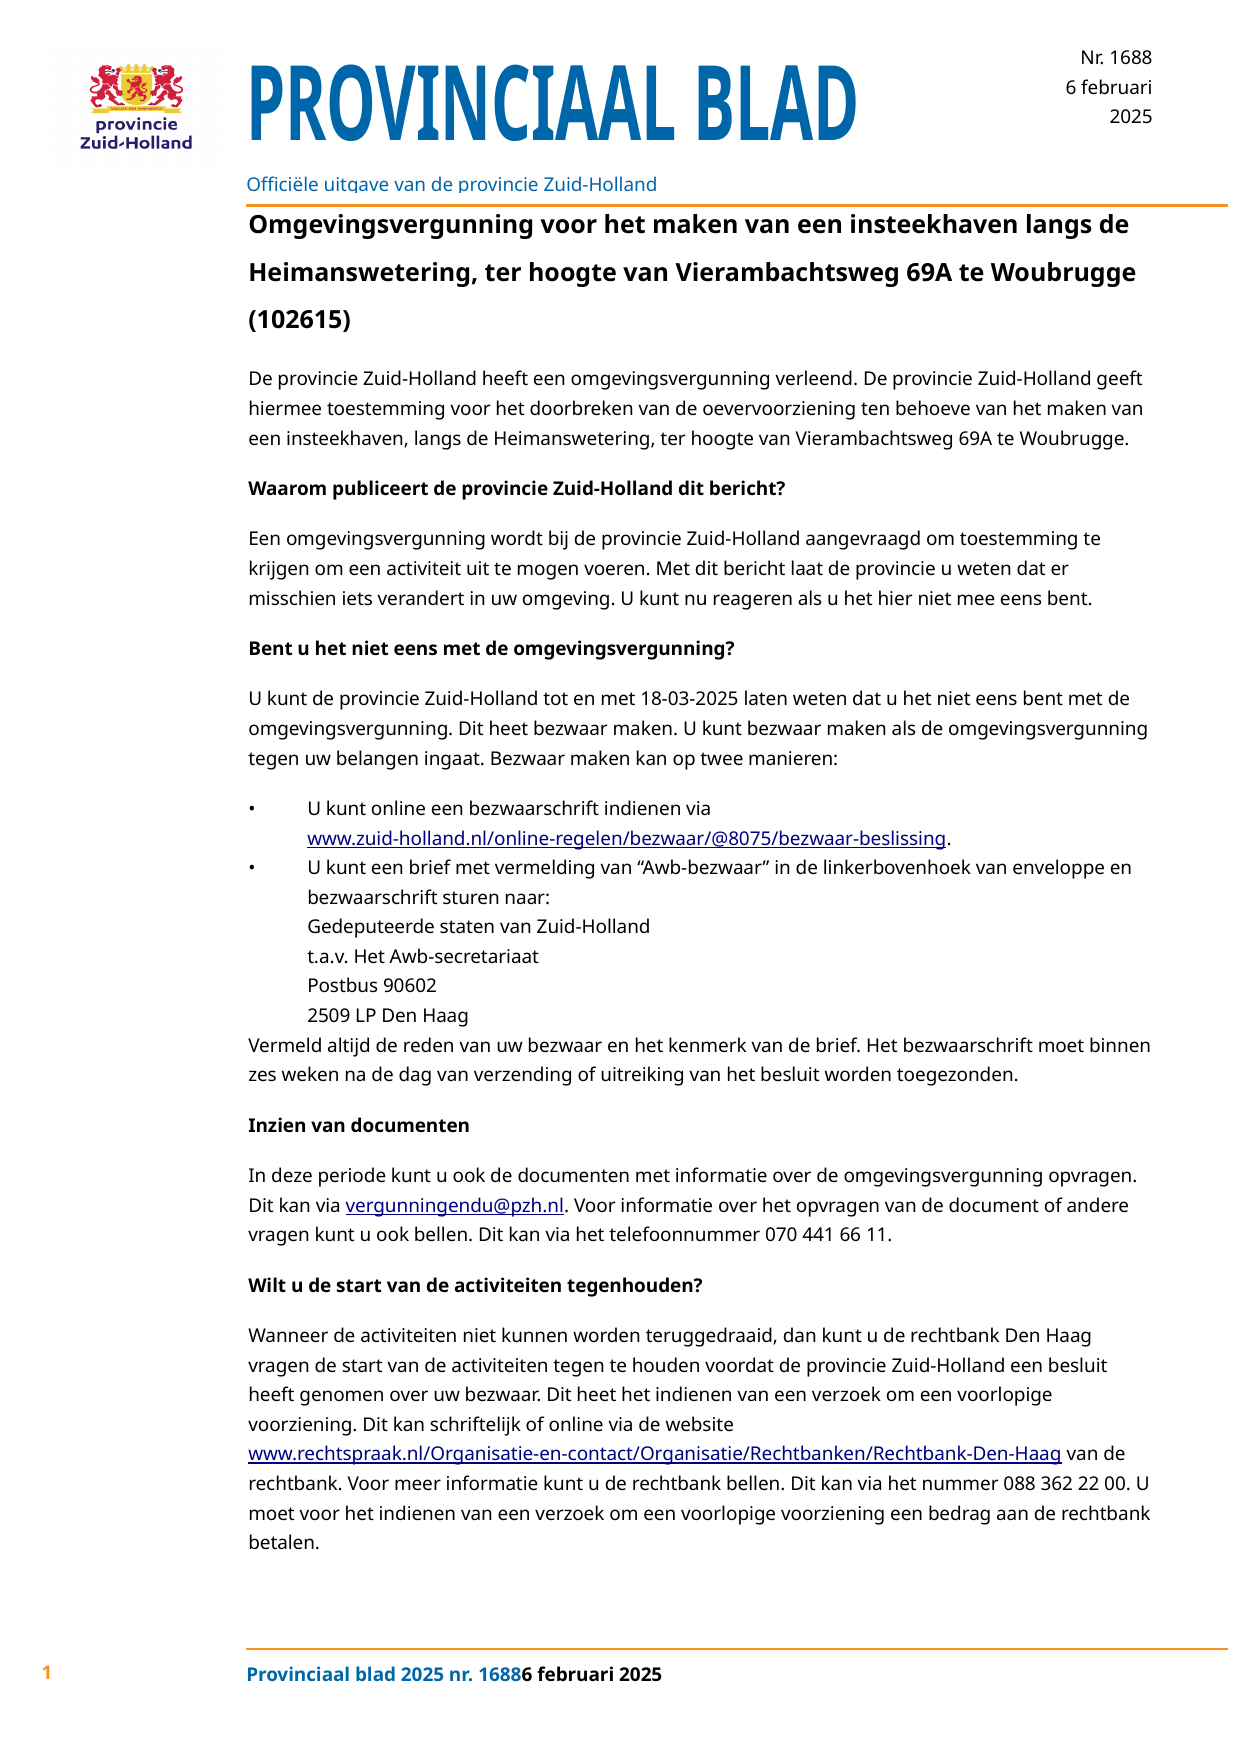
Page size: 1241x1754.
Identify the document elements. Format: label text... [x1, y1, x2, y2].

text Bent u het niet eens met de omgevingsvergunning? [248, 635, 1152, 661]
list U kunt online een bezwaarschrift indienen via www.zuid-holland.nl/online-regelen/bezwaar/@8075/bezwaar-beslissing. [248, 795, 1152, 850]
text In deze periode kunt u ook de documenten met informatie over de omgevingsvergunning opvragen. Dit kan via vergunningendu@pzh.nl. Voor informatie over het opvragen van de document of andere vragen kunt u ook bellen. Dit kan via het telefoonnummer 070 441 66 11. [248, 1162, 1152, 1247]
text Vermeld altijd de reden van uw bezwaar en het kenmerk van de brief. Het bezwaarschrift moet binnen zes weken na de dag van verzending of uitreiking van het besluit worden toegezonden. [248, 1032, 1152, 1087]
text Omgevingsvergunning voor het maken van een insteekhaven langs de Heimanswetering, ter hoogte van Vierambachtsweg 69A te Woubrugge (102615) [248, 207, 1152, 336]
list Gedeputeerde staten van Zuid-Holland [248, 913, 1152, 939]
text Waarom publiceert de provincie Zuid-Holland dit bericht? [248, 475, 1152, 501]
list t.a.v. Het Awb-secretariaat [248, 943, 1152, 969]
text Inzien van documenten [248, 1112, 1152, 1137]
text U kunt de provincie Zuid-Holland tot en met 18-03-2025 laten weten dat u het niet eens bent met de omgevingsvergunning. Dit heet bezwaar maken. U kunt bezwaar maken als de omgevingsvergunning tegen uw belangen ingaat. Bezwaar maken kan op twee manieren: [248, 686, 1152, 770]
list Postbus 90602 [248, 973, 1152, 998]
text Wilt u de start van de activiteiten tegenhouden? [248, 1272, 1152, 1297]
text Wanneer de activiteiten niet kunnen worden teruggedraaid, dan kunt u de rechtbank Den Haag vragen de start van de activiteiten tegen te houden voordat de provincie Zuid-Holland een besluit heeft genomen over uw bezwaar. Dit heet het indienen van een verzoek om een voorlopige voorziening. Dit kan schriftelijk of online via de website www.rechtspraak.nl/Organisatie-en-contact/Organisatie/Rechtbanken/Rechtbank-Den-Haag van de rechtbank. Voor meer informatie kunt u de rechtbank bellen. Dit kan via het nummer 088 362 22 00. U moet voor het indienen van een verzoek om een voorlopige voorziening een bedrag aan de rechtbank betalen. [248, 1322, 1152, 1555]
list 2509 LP Den Haag [248, 1002, 1152, 1028]
picture [41, 47, 231, 172]
text Een omgevingsvergunning wordt bij de provincie Zuid-Holland aangevraagd om toestemming te krijgen om een activiteit uit te mogen voeren. Met dit bericht laat de provincie u weten dat er misschien iets verandert in uw omgeving. U kunt nu reageren als u het hier niet mee eens bent. [248, 526, 1152, 610]
text De provincie Zuid-Holland heeft een omgevingsvergunning verleend. De provincie Zuid-Holland geeft hiermee toestemming voor het doorbreken van de oevervoorziening ten behoeve van het maken van een insteekhaven, langs de Heimanswetering, ter hoogte van Vierambachtsweg 69A te Woubrugge. [248, 366, 1152, 450]
list U kunt een brief met vermelding van “Awb-bezwaar” in de linkerbovenhoek van enveloppe en bezwaarschrift sturen naar: [248, 854, 1152, 909]
